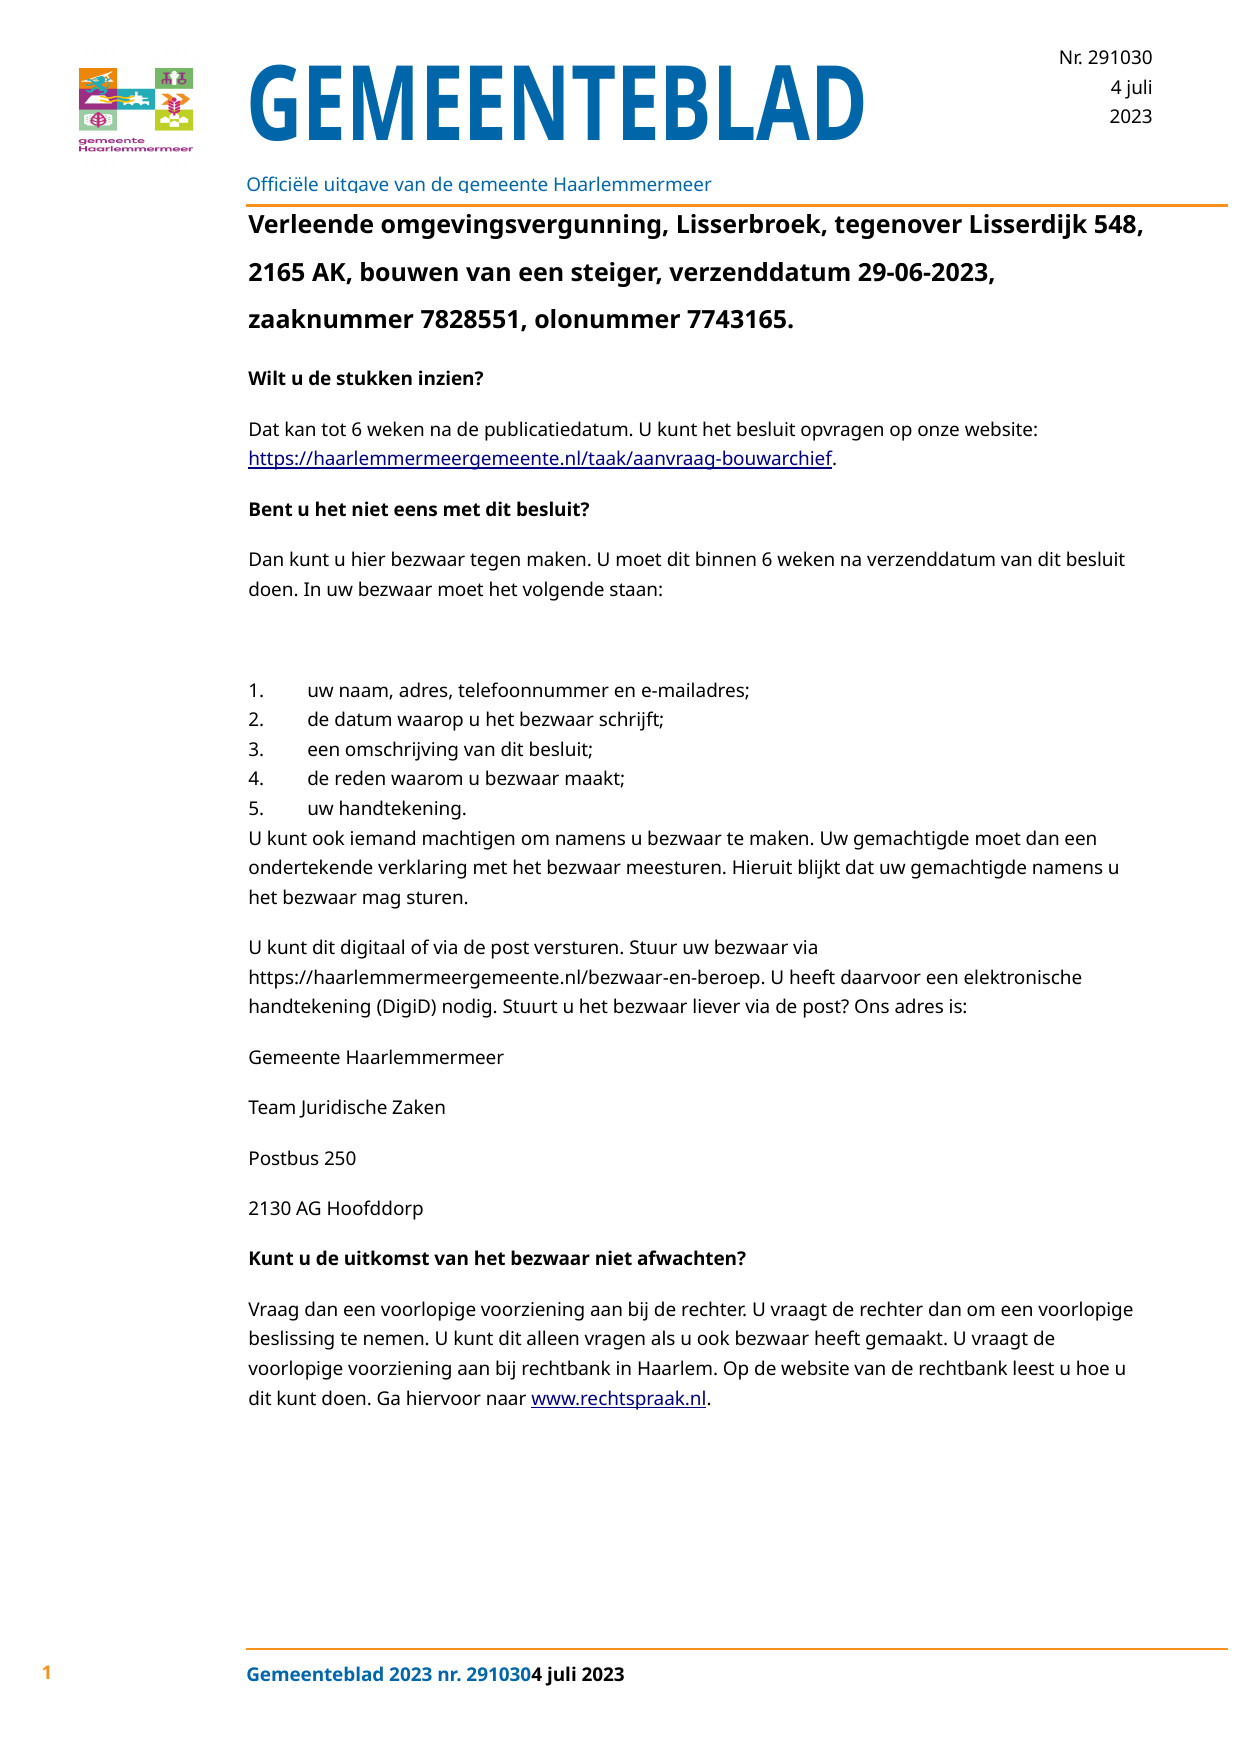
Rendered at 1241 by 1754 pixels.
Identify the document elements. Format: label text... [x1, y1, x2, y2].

text 2130 AG Hoofddorp [248, 1195, 1152, 1221]
text Vraag dan een voorlopige voorziening aan bij de rechter. U vraagt de rechter dan om een voorlopige beslissing te nemen. U kunt dit alleen vragen als u ook bezwaar heeft gemaakt. U vraagt de voorlopige voorziening aan bij rechtbank in Haarlem. Op de website van de rechtbank leest u hoe u dit kunt doen. Ga hiervoor naar www.rechtspraak.nl. [248, 1296, 1152, 1410]
text Wilt u de stukken inzien? [248, 366, 1152, 391]
list de reden waarom u bezwaar maakt; [248, 766, 1152, 791]
text Verleende omgevingsvergunning, Lisserbroek, tegenover Lisserdijk 548, 2165 AK, bouwen van een steiger, verzenddatum 29-06-2023, zaaknummer 7828551, olonummer 7743165. [248, 207, 1152, 336]
text Bent u het niet eens met dit besluit? [248, 496, 1152, 522]
text Kunt u de uitkomst van het bezwaar niet afwachten? [248, 1246, 1152, 1271]
text Team Juridische Zaken [248, 1094, 1152, 1120]
picture [41, 47, 231, 172]
text Gemeente Haarlemmermeer [248, 1044, 1152, 1069]
text U kunt ook iemand machtigen om namens u bezwaar te maken. Uw gemachtigde moet dan een ondertekende verklaring met het bezwaar meesturen. Hieruit blijkt dat uw gemachtigde namens u het bezwaar mag sturen. [248, 825, 1152, 909]
text U kunt dit digitaal of via de post versturen. Stuur uw bezwaar via https://haarlemmermeergemeente.nl/bezwaar-en-beroep. U heeft daarvoor een elektronische handtekening (DigiD) nodig. Stuurt u het bezwaar liever via de post? Ons adres is: [248, 934, 1152, 1019]
text Dat kan tot 6 weken na de publicatiedatum. U kunt het besluit opvragen op onze website: https://haarlemmermeergemeente.nl/taak/aanvraag-bouwarchief. [248, 416, 1152, 471]
list de datum waarop u het bezwaar schrijft; [248, 706, 1152, 732]
list uw naam, adres, telefoonnummer en e-mailadres; [248, 677, 1152, 702]
text Postbus 250 [248, 1145, 1152, 1170]
list uw handtekening. [248, 795, 1152, 821]
list een omschrijving van dit besluit; [248, 736, 1152, 762]
text Dan kunt u hier bezwaar tegen maken. U moet dit binnen 6 weken na verzenddatum van dit besluit doen. In uw bezwaar moet het volgende staan: [248, 546, 1152, 602]
